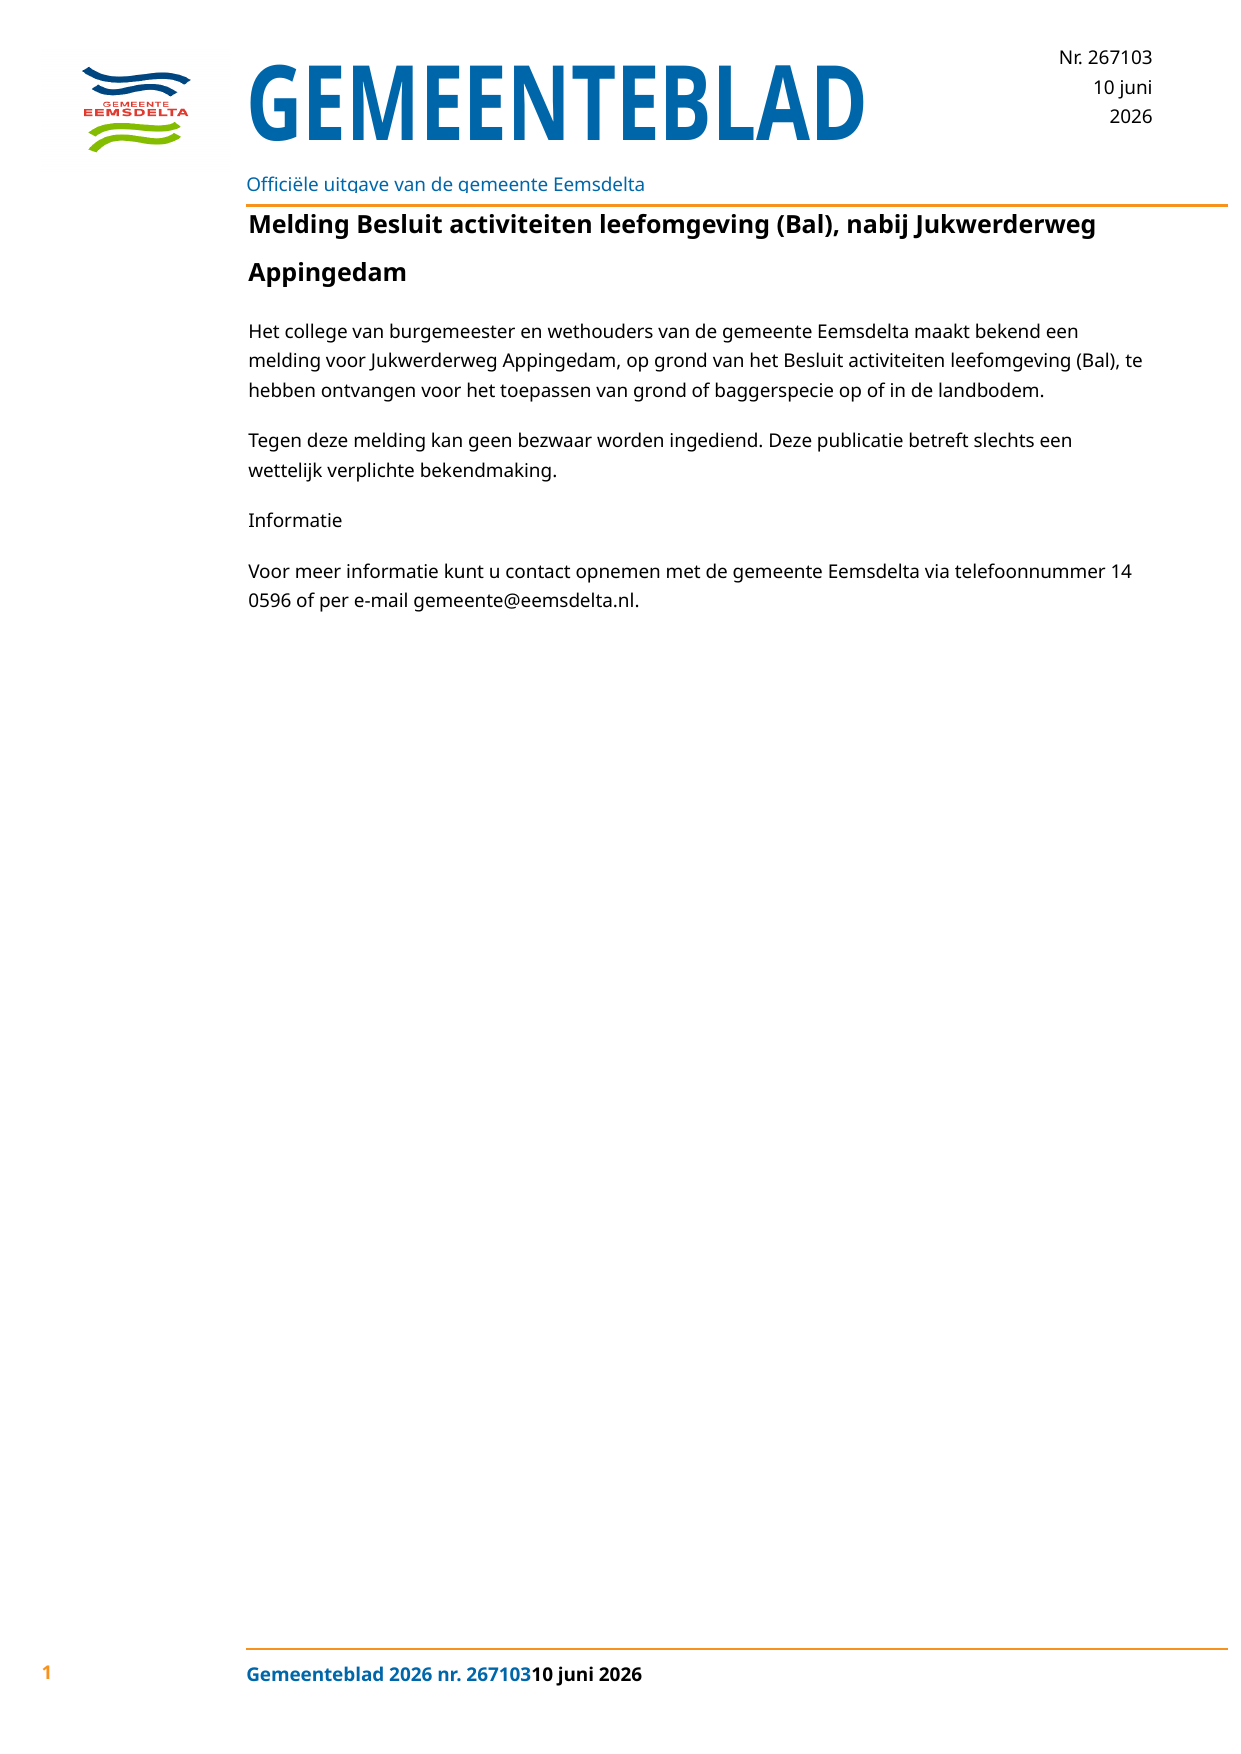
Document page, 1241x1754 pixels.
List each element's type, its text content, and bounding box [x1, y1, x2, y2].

text Voor meer informatie kunt u contact opnemen met de gemeente Eemsdelta via telefoonnummer 14 0596 of per e-mail gemeente@eemsdelta.nl. [248, 558, 1152, 613]
picture [41, 47, 231, 172]
text Informatie [248, 507, 1152, 533]
text Melding Besluit activiteiten leefomgeving (Bal), nabij Jukwerderweg Appingedam [248, 207, 1152, 288]
text Het college van burgemeester en wethouders van de gemeente Eemsdelta maakt bekend een melding voor Jukwerderweg Appingedam, op grond van het Besluit activiteiten leefomgeving (Bal), te hebben ontvangen voor het toepassen van grond of baggerspecie op of in de landbodem. [248, 318, 1152, 403]
text Tegen deze melding kan geen bezwaar worden ingediend. Deze publicatie betreft slechts een wettelijk verplichte bekendmaking. [248, 427, 1152, 483]
